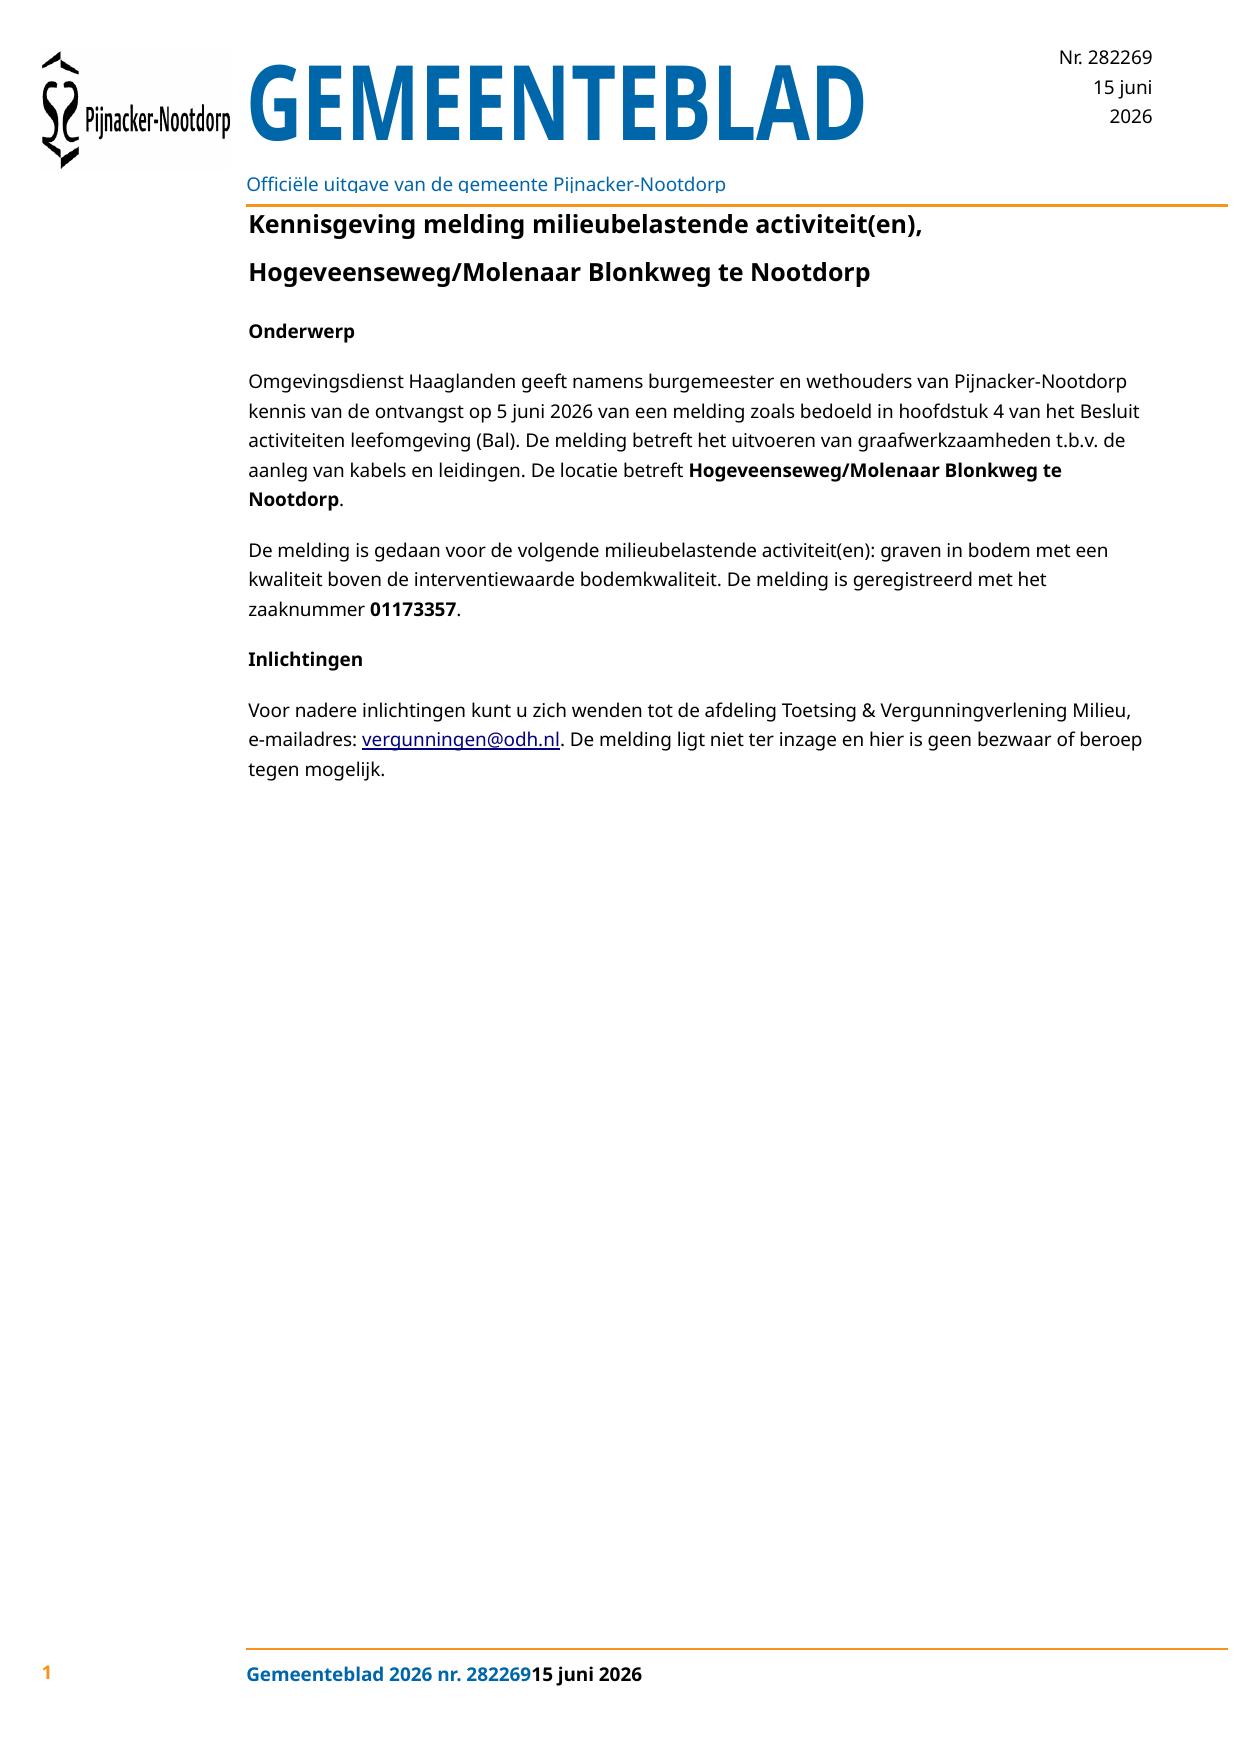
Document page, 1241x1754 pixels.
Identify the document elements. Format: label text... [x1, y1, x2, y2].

text Inlichtingen [248, 647, 1152, 672]
text Onderwerp [248, 318, 1152, 344]
text Voor nadere inlichtingen kunt u zich wenden tot de afdeling Toetsing & Vergunningverlening Milieu, e-mailadres: vergunningen@odh.nl. De melding ligt niet ter inzage en hier is geen bezwaar of beroep tegen mogelijk. [248, 697, 1152, 782]
text Kennisgeving melding milieubelastende activiteit(en), Hogeveenseweg/Molenaar Blonkweg te Nootdorp [248, 207, 1152, 288]
picture [41, 47, 231, 172]
text De melding is gedaan voor de volgende milieubelastende activiteit(en): graven in bodem met een kwaliteit boven de interventiewaarde bodemkwaliteit. De melding is geregistreerd met het zaaknummer 01173357. [248, 537, 1152, 622]
text Omgevingsdienst Haaglanden geeft namens burgemeester en wethouders van Pijnacker-Nootdorp kennis van de ontvangst op 5 juni 2026 van een melding zoals bedoeld in hoofdstuk 4 van het Besluit activiteiten leefomgeving (Bal). De melding betreft het uitvoeren van graafwerkzaamheden t.b.v. de aanleg van kabels en leidingen. De locatie betreft Hogeveenseweg/Molenaar Blonkweg te Nootdorp. [248, 368, 1152, 512]
